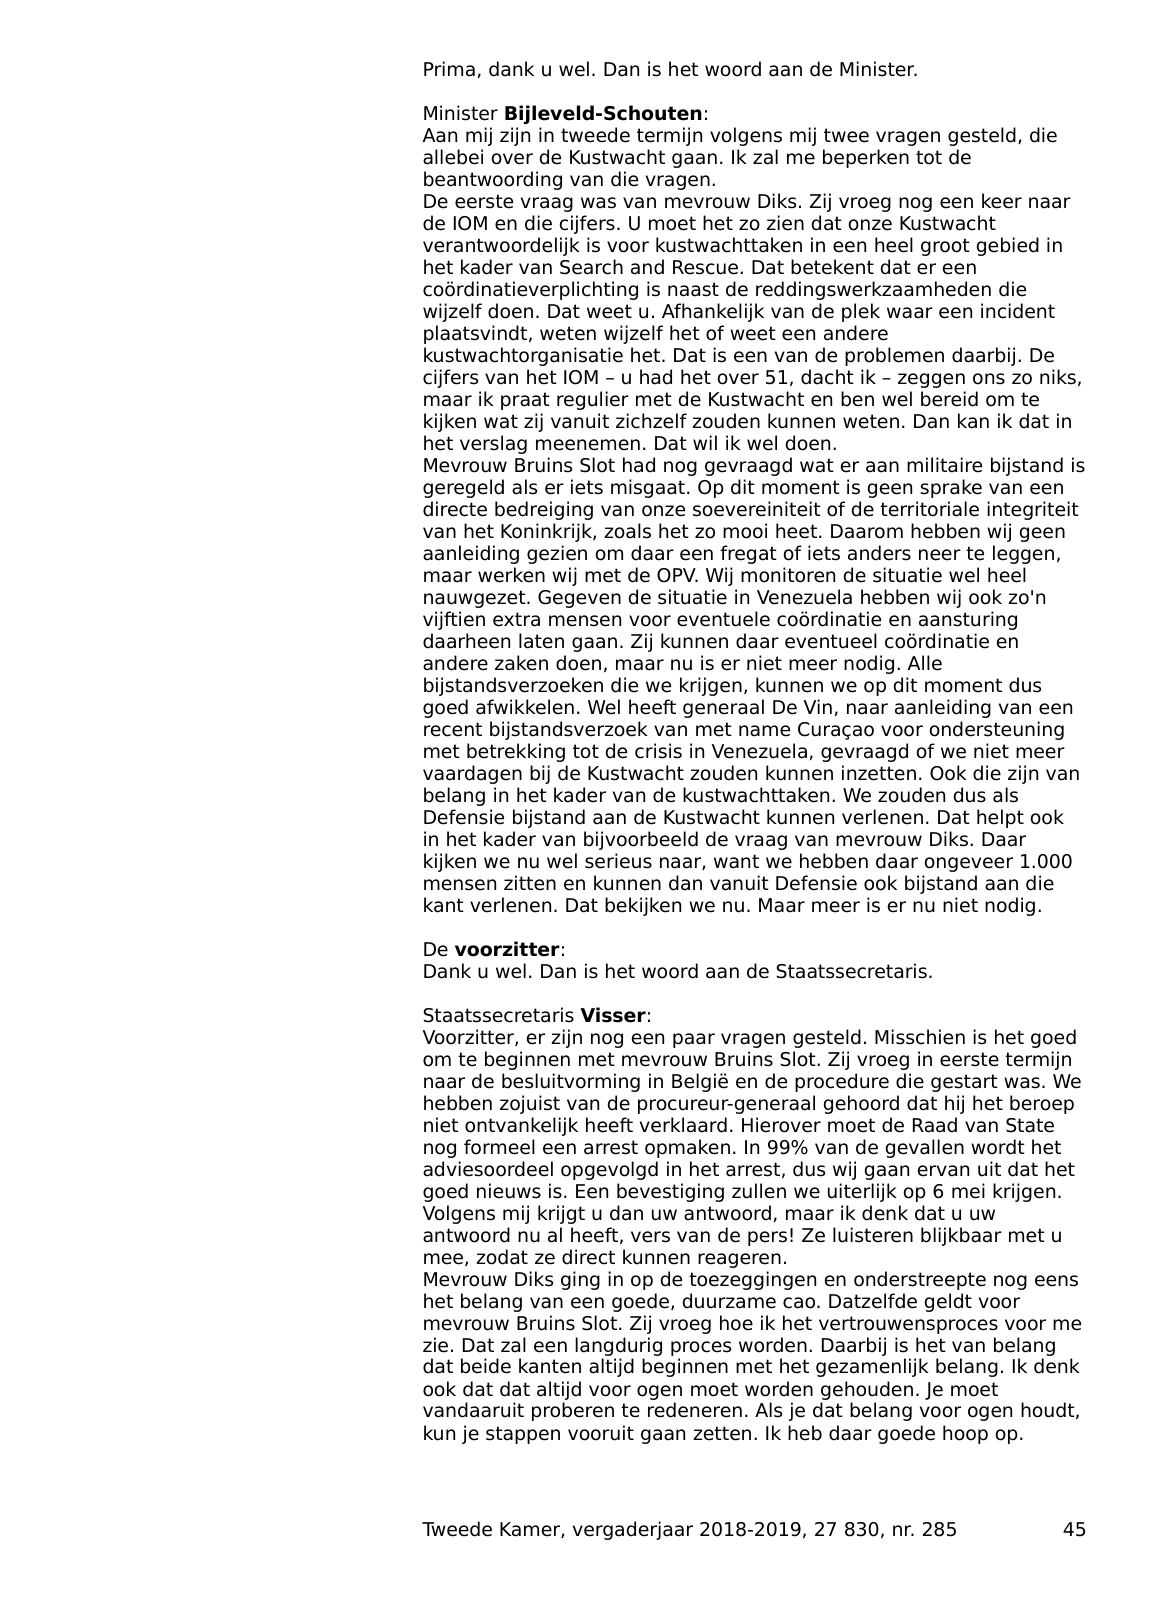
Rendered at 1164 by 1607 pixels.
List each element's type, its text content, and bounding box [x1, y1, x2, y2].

text Mevrouw Diks ging in op de toezeggingen en onderstreepte nog eens het belang van een goede, duurzame cao. Datzelfde geldt voor mevrouw Bruins Slot. Zij vroeg hoe ik het vertrouwensproces voor me zie. Dat zal een langdurig proces worden. Daarbij is het van belang dat beide kanten altijd beginnen met het gezamenlijk belang. Ik denk ook dat dat altijd voor ogen moet worden gehouden. Je moet vandaaruit proberen te redeneren. Als je dat belang voor ogen houdt, kun je stappen vooruit gaan zetten. Ik heb daar goede hoop op. [422, 1268, 1087, 1444]
text Dank u wel. Dan is het woord aan de Staatssecretaris. [422, 961, 1087, 983]
text Aan mij zijn in tweede termijn volgens mij twee vragen gesteld, die allebei over de Kustwacht gaan. Ik zal me beperken tot de beantwoording van die vragen. [422, 125, 1087, 191]
text Minister Bijleveld-Schouten: [422, 103, 1087, 125]
text Prima, dank u wel. Dan is het woord aan de Minister. [422, 59, 1087, 81]
text Voorzitter, er zijn nog een paar vragen gesteld. Misschien is het goed om te beginnen met mevrouw Bruins Slot. Zij vroeg in eerste termijn naar de besluitvorming in België en de procedure die gestart was. We hebben zojuist van de procureur-generaal gehoord dat hij het beroep niet ontvankelijk heeft verklaard. Hierover moet de Raad van State nog formeel een arrest opmaken. In 99% van de gevallen wordt het adviesoordeel opgevolgd in het arrest, dus wij gaan ervan uit dat het goed nieuws is. Een bevestiging zullen we uiterlijk op 6 mei krijgen. Volgens mij krijgt u dan uw antwoord, maar ik denk dat u uw antwoord nu al heeft, vers van de pers! Ze luisteren blijkbaar met u mee, zodat ze direct kunnen reageren. [422, 1027, 1087, 1268]
text De voorzitter: [422, 939, 1087, 961]
text Staatssecretaris Visser: [422, 1005, 1087, 1027]
text De eerste vraag was van mevrouw Diks. Zij vroeg nog een keer naar de IOM en die cijfers. U moet het zo zien dat onze Kustwacht verantwoordelijk is voor kustwachttaken in een heel groot gebied in het kader van Search and Rescue. Dat betekent dat er een coördinatieverplichting is naast de reddingswerkzaamheden die wijzelf doen. Dat weet u. Afhankelijk van de plek waar een incident plaatsvindt, weten wijzelf het of weet een andere kustwachtorganisatie het. Dat is een van de problemen daarbij. De cijfers van het IOM – u had het over 51, dacht ik – zeggen ons zo niks, maar ik praat regulier met de Kustwacht en ben wel bereid om te kijken wat zij vanuit zichzelf zouden kunnen weten. Dan kan ik dat in het verslag meenemen. Dat wil ik wel doen. [422, 191, 1087, 455]
text Mevrouw Bruins Slot had nog gevraagd wat er aan militaire bijstand is geregeld als er iets misgaat. Op dit moment is geen sprake van een directe bedreiging van onze soevereiniteit of de territoriale integriteit van het Koninkrijk, zoals het zo mooi heet. Daarom hebben wij geen aanleiding gezien om daar een fregat of iets anders neer te leggen, maar werken wij met de OPV. Wij monitoren de situatie wel heel nauwgezet. Gegeven de situatie in Venezuela hebben wij ook zo'n vijftien extra mensen voor eventuele coördinatie en aansturing daarheen laten gaan. Zij kunnen daar eventueel coördinatie en andere zaken doen, maar nu is er niet meer nodig. Alle bijstandsverzoeken die we krijgen, kunnen we op dit moment dus goed afwikkelen. Wel heeft generaal De Vin, naar aanleiding van een recent bijstandsverzoek van met name Curaçao voor ondersteuning met betrekking tot de crisis in Venezuela, gevraagd of we niet meer vaardagen bij de Kustwacht zouden kunnen inzetten. Ook die zijn van belang in het kader van de kustwachttaken. We zouden dus als Defensie bijstand aan de Kustwacht kunnen verlenen. Dat helpt ook in het kader van bijvoorbeeld de vraag van mevrouw Diks. Daar kijken we nu wel serieus naar, want we hebben daar ongeveer 1.000 mensen zitten en kunnen dan vanuit Defensie ook bijstand aan die kant verlenen. Dat bekijken we nu. Maar meer is er nu niet nodig. [422, 455, 1087, 916]
